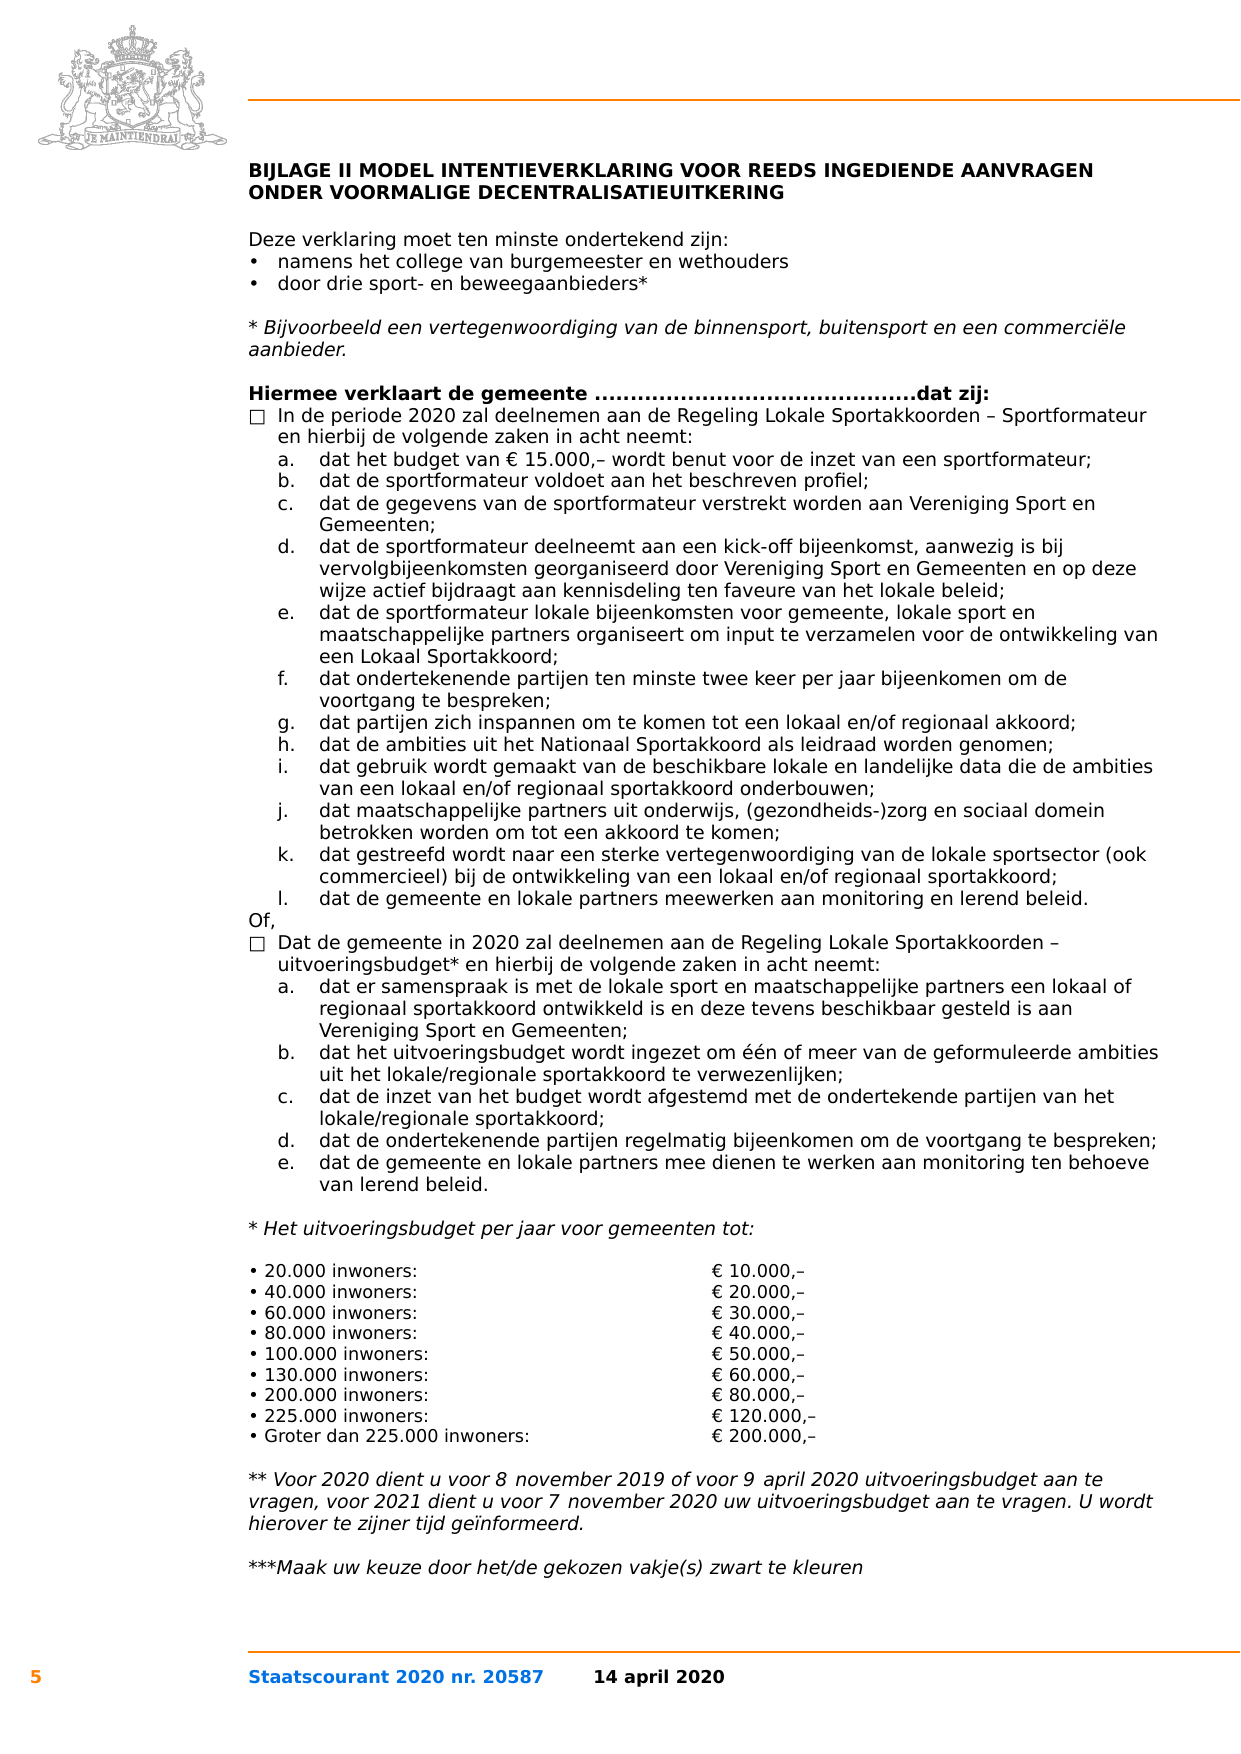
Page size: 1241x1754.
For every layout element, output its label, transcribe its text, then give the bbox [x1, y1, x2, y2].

text a. dat het budget van € 15.000,– wordt benut voor de inzet van een sportformateur; [277, 448, 1163, 470]
table_cell € 200.000,– [706, 1426, 1163, 1447]
text a. dat er samenspraak is met de lokale sport en maatschappelijke partners een lokaal of regionaal sportakkoord ontwikkeld is en deze tevens beschikbaar gesteld is aan Vereniging Sport en Gemeenten; [277, 976, 1163, 1042]
table_cell • 130.000 inwoners: [248, 1365, 706, 1385]
table_cell • 100.000 inwoners: [248, 1344, 706, 1364]
table_cell • 80.000 inwoners: [248, 1323, 706, 1344]
text b. dat de sportformateur voldoet aan het beschreven profiel; [277, 470, 1163, 492]
table_cell € 80.000,– [706, 1385, 1163, 1406]
text • door drie sport- en beweegaanbieders* [248, 273, 1163, 295]
table_header € 10.000,– [706, 1261, 1163, 1282]
subtitle BIJLAGE II MODEL INTENTIEVERKLARING VOOR REEDS INGEDIENDE AANVRAGEN ONDER VOORMALIGE DECENTRALISATIEUITKERING [248, 160, 1163, 204]
text Deze verklaring moet ten minste ondertekend zijn: [248, 229, 1163, 251]
table_cell € 120.000,– [706, 1406, 1163, 1426]
text e. dat de sportformateur lokale bijeenkomsten voor gemeente, lokale sport en maatschappelijke partners organiseert om input te verzamelen voor de ontwikkeling van een Lokaal Sportakkoord; [277, 602, 1163, 668]
text b. dat het uitvoeringsbudget wordt ingezet om één of meer van de geformuleerde ambities uit het lokale/regionale sportakkoord te verwezenlijken; [277, 1042, 1163, 1086]
table_cell € 30.000,– [706, 1303, 1163, 1323]
text □ In de periode 2020 zal deelnemen aan de Regeling Lokale Sportakkoorden – Sportformateur en hierbij de volgende zaken in acht neemt: [248, 404, 1163, 448]
table_cell • Groter dan 225.000 inwoners: [248, 1426, 706, 1447]
table_cell • 200.000 inwoners: [248, 1385, 706, 1406]
text d. dat de ondertekenende partijen regelmatig bijeenkomen om de voortgang te bespreken; [277, 1130, 1163, 1152]
table_cell • 225.000 inwoners: [248, 1406, 706, 1426]
text ***Maak uw keuze door het/de gekozen vakje(s) zwart te kleuren [248, 1557, 1163, 1579]
text • namens het college van burgemeester en wethouders [248, 251, 1163, 273]
text Of, [248, 910, 1163, 932]
text h. dat de ambities uit het Nationaal Sportakkoord als leidraad worden genomen; [277, 734, 1163, 756]
text f. dat ondertekenende partijen ten minste twee keer per jaar bijeenkomen om de voortgang te bespreken; [277, 668, 1163, 712]
table_header • 20.000 inwoners: [248, 1261, 706, 1282]
text g. dat partijen zich inspannen om te komen tot een lokaal en/of regionaal akkoord; [277, 712, 1163, 734]
text □ Dat de gemeente in 2020 zal deelnemen aan de Regeling Lokale Sportakkoorden – uitvoeringsbudget* en hierbij de volgende zaken in acht neemt: [248, 932, 1163, 976]
text ** Voor 2020 dient u voor 8 november 2019 of voor 9 april 2020 uitvoeringsbudget aan te vragen, voor 2021 dient u voor 7 november 2020 uw uitvoeringsbudget aan te vragen. U wordt hierover te zijner tijd geïnformeerd. [248, 1469, 1163, 1535]
text j. dat maatschappelijke partners uit onderwijs, (gezondheids-)zorg en sociaal domein betrokken worden om tot een akkoord te komen; [277, 800, 1163, 844]
table_cell • 60.000 inwoners: [248, 1303, 706, 1323]
text d. dat de sportformateur deelneemt aan een kick-off bijeenkomst, aanwezig is bij vervolgbijeenkomsten georganiseerd door Vereniging Sport en Gemeenten en op deze wijze actief bijdraagt aan kennisdeling ten faveure van het lokale beleid; [277, 536, 1163, 602]
text * Het uitvoeringsbudget per jaar voor gemeenten tot: [248, 1218, 1163, 1239]
text e. dat de gemeente en lokale partners mee dienen te werken aan monitoring ten behoeve van lerend beleid. [277, 1152, 1163, 1196]
text i. dat gebruik wordt gemaakt van de beschikbare lokale en landelijke data die de ambities van een lokaal en/of regionaal sportakkoord onderbouwen; [277, 756, 1163, 800]
text l. dat de gemeente en lokale partners meewerken aan monitoring en lerend beleid. [277, 888, 1163, 910]
picture [38, 25, 227, 150]
table_cell € 40.000,– [706, 1323, 1163, 1344]
text Hiermee verklaart de gemeente .............................................dat zij: [248, 382, 1163, 404]
text k. dat gestreefd wordt naar een sterke vertegenwoordiging van de lokale sportsector (ook commercieel) bij de ontwikkeling van een lokaal en/of regionaal sportakkoord; [277, 844, 1163, 888]
table_cell € 20.000,– [706, 1282, 1163, 1303]
text * Bijvoorbeeld een vertegenwoordiging van de binnensport, buitensport en een commerciële aanbieder. [248, 317, 1163, 361]
text c. dat de gegevens van de sportformateur verstrekt worden aan Vereniging Sport en Gemeenten; [277, 492, 1163, 536]
table_cell € 60.000,– [706, 1365, 1163, 1385]
table_cell • 40.000 inwoners: [248, 1282, 706, 1303]
text c. dat de inzet van het budget wordt afgestemd met de ondertekende partijen van het lokale/regionale sportakkoord; [277, 1086, 1163, 1130]
table_cell € 50.000,– [706, 1344, 1163, 1364]
